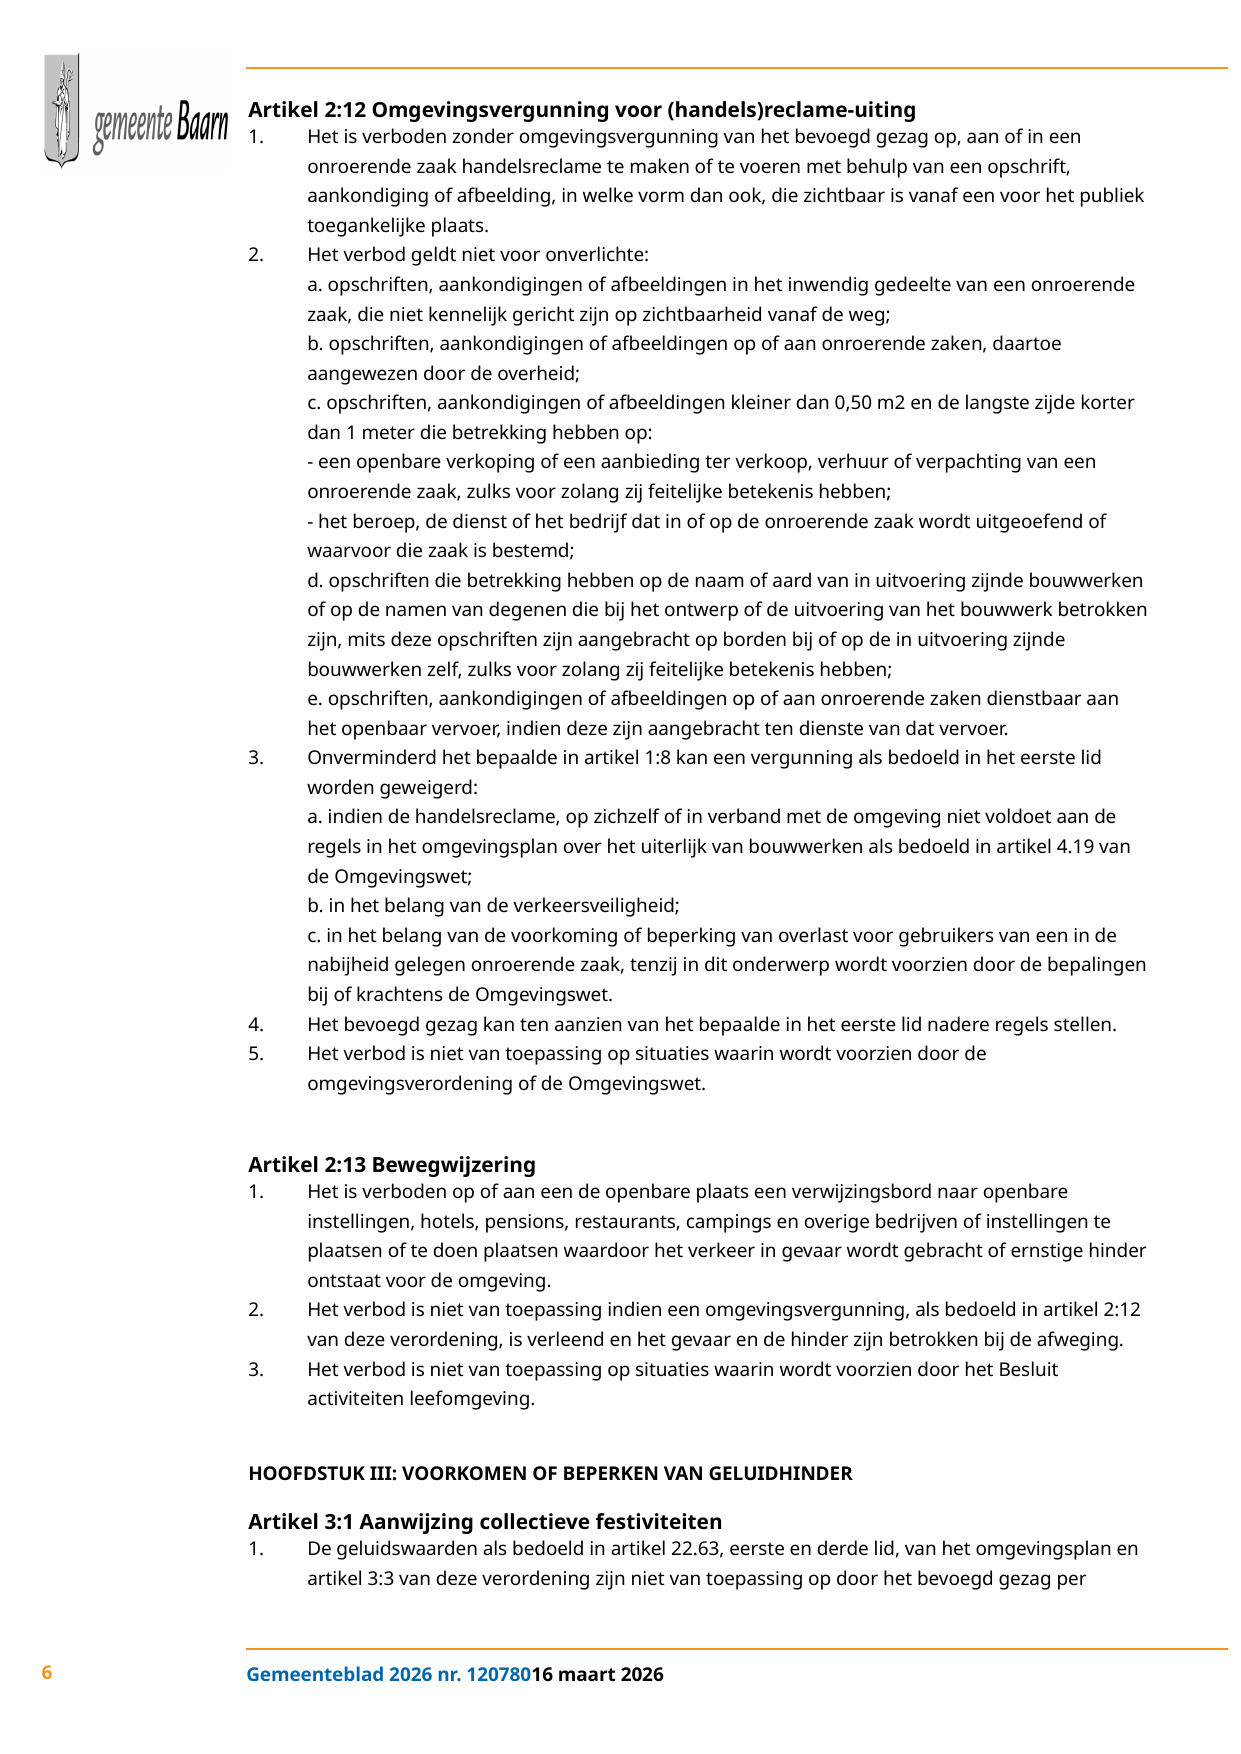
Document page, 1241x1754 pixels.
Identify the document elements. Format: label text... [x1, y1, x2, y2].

text Artikel 2:12 Omgevingsvergunning voor (handels)reclame-uiting [248, 95, 1152, 123]
list Het verbod is niet van toepassing op situaties waarin wordt voorzien door het Besluit activiteiten leefomgeving. [248, 1356, 1152, 1411]
text Artikel 2:13 Bewegwijzering [248, 1150, 1152, 1178]
list - het beroep, de dienst of het bedrijf dat in of op de onroerende zaak wordt uitgeoefend of waarvoor die zaak is bestemd; [248, 508, 1152, 563]
picture [41, 47, 231, 172]
text HOOFDSTUK III: VOORKOMEN OF BEPERKEN VAN GELUIDHINDER [248, 1461, 1152, 1486]
list Het verbod is niet van toepassing op situaties waarin wordt voorzien door de omgevingsverordening of de Omgevingswet. [248, 1040, 1152, 1096]
list c. opschriften, aankondigingen of afbeeldingen kleiner dan 0,50 m2 en de langste zijde korter dan 1 meter die betrekking hebben op: [248, 389, 1152, 445]
list Het verbod geldt niet voor onverlichte: [248, 242, 1152, 267]
list a. opschriften, aankondigingen of afbeeldingen in het inwendig gedeelte van een onroerende zaak, die niet kennelijk gericht zijn op zichtbaarheid vanaf de weg; [248, 271, 1152, 326]
list d. opschriften die betrekking hebben op de naam of aard van in uitvoering zijnde bouwwerken of op de namen van degenen die bij het ontwerp of de uitvoering van het bouwwerk betrokken zijn, mits deze opschriften zijn aangebracht op borden bij of op de in uitvoering zijnde bouwwerken zelf, zulks voor zolang zij feitelijke betekenis hebben; [248, 567, 1152, 681]
list - een openbare verkoping of een aanbieding ter verkoop, verhuur of verpachting van een onroerende zaak, zulks voor zolang zij feitelijke betekenis hebben; [248, 449, 1152, 504]
list c. in het belang van de voorkoming of beperking van overlast voor gebruikers van een in de nabijheid gelegen onroerende zaak, tenzij in dit onderwerp wordt voorzien door de bepalingen bij of krachtens de Omgevingswet. [248, 922, 1152, 1007]
list a. indien de handelsreclame, op zichzelf of in verband met de omgeving niet voldoet aan de regels in het omgevingsplan over het uiterlijk van bouwwerken als bedoeld in artikel 4.19 van de Omgevingswet; [248, 804, 1152, 888]
list Het is verboden zonder omgevingsvergunning van het bevoegd gezag op, aan of in een onroerende zaak handelsreclame te maken of te voeren met behulp van een opschrift, aankondiging of afbeelding, in welke vorm dan ook, die zichtbaar is vanaf een voor het publiek toegankelijke plaats. [248, 123, 1152, 238]
list De geluidswaarden als bedoeld in artikel 22.63, eerste en derde lid, van het omgevingsplan en artikel 3:3 van deze verordening zijn niet van toepassing op door het bevoegd gezag per [248, 1536, 1152, 1591]
text Artikel 3:1 Aanwijzing collectieve festiviteiten [248, 1507, 1152, 1536]
list b. opschriften, aankondigingen of afbeeldingen op of aan onroerende zaken, daartoe aangewezen door de overheid; [248, 330, 1152, 386]
list Het bevoegd gezag kan ten aanzien van het bepaalde in het eerste lid nadere regels stellen. [248, 1011, 1152, 1036]
list b. in het belang van de verkeersveiligheid; [248, 892, 1152, 918]
list e. opschriften, aankondigingen of afbeeldingen op of aan onroerende zaken dienstbaar aan het openbaar vervoer, indien deze zijn aangebracht ten dienste van dat vervoer. [248, 685, 1152, 741]
list Onverminderd het bepaalde in artikel 1:8 kan een vergunning als bedoeld in het eerste lid worden geweigerd: [248, 744, 1152, 800]
list Het verbod is niet van toepassing indien een omgevingsvergunning, als bedoeld in artikel 2:12 van deze verordening, is verleend en het gevaar en de hinder zijn betrokken bij de afweging. [248, 1297, 1152, 1352]
list Het is verboden op of aan een de openbare plaats een verwijzingsbord naar openbare instellingen, hotels, pensions, restaurants, campings en overige bedrijven of instellingen te plaatsen of te doen plaatsen waardoor het verkeer in gevaar wordt gebracht of ernstige hinder ontstaat voor de omgeving. [248, 1178, 1152, 1293]
